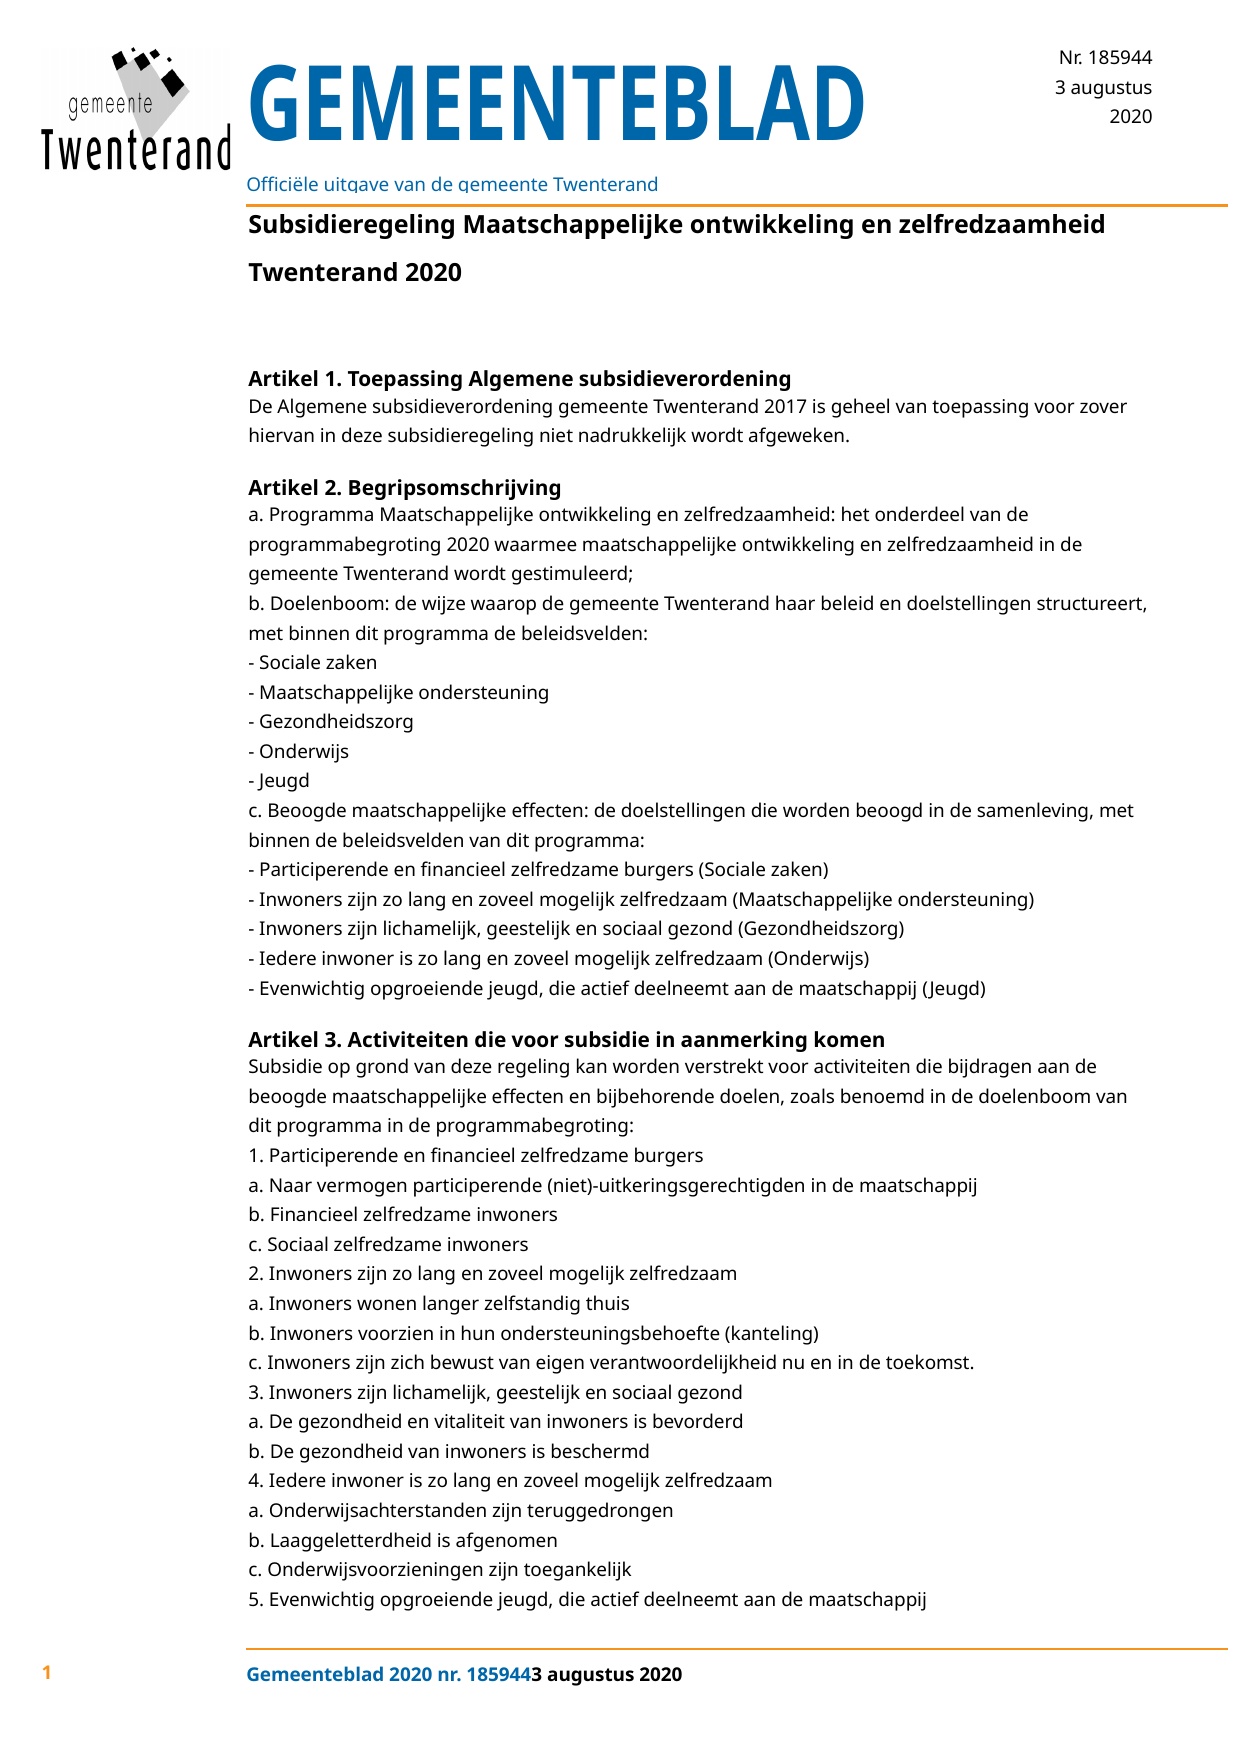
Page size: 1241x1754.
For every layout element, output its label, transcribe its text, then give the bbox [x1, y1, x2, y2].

text b. Laaggeletterdheid is afgenomen [248, 1527, 1152, 1553]
text 3. Inwoners zijn lichamelijk, geestelijk en sociaal gezond [248, 1379, 1152, 1405]
text - Sociale zaken [248, 649, 1152, 675]
text a. Inwoners wonen langer zelfstandig thuis [248, 1290, 1152, 1316]
text c. Sociaal zelfredzame inwoners [248, 1231, 1152, 1257]
text c. Onderwijsvoorzieningen zijn toegankelijk [248, 1556, 1152, 1582]
text b. Financieel zelfredzame inwoners [248, 1201, 1152, 1227]
text c. Beoogde maatschappelijke effecten: de doelstellingen die worden beoogd in de samenleving, met binnen de beleidsvelden van dit programma: [248, 797, 1152, 852]
text - Participerende en financieel zelfredzame burgers (Sociale zaken) [248, 856, 1152, 882]
text - Inwoners zijn zo lang en zoveel mogelijk zelfredzaam (Maatschappelijke ondersteuning) [248, 886, 1152, 912]
text - Evenwichtig opgroeiende jeugd, die actief deelneemt aan de maatschappij (Jeugd) [248, 975, 1152, 1000]
picture [41, 47, 231, 172]
text Artikel 3. Activiteiten die voor subsidie in aanmerking komen [248, 1025, 1152, 1053]
text 1. Participerende en financieel zelfredzame burgers [248, 1142, 1152, 1168]
text 5. Evenwichtig opgroeiende jeugd, die actief deelneemt aan de maatschappij [248, 1586, 1152, 1612]
text b. De gezondheid van inwoners is beschermd [248, 1438, 1152, 1464]
text Subsidie op grond van deze regeling kan worden verstrekt voor activiteiten die bijdragen aan de beoogde maatschappelijke effecten en bijbehorende doelen, zoals benoemd in de doelenboom van dit programma in de programmabegroting: [248, 1053, 1152, 1138]
text b. Doelenboom: de wijze waarop de gemeente Twenterand haar beleid en doelstellingen structureert, met binnen dit programma de beleidsvelden: [248, 590, 1152, 645]
text Artikel 2. Begripsomschrijving [248, 473, 1152, 501]
text b. Inwoners voorzien in hun ondersteuningsbehoefte (kanteling) [248, 1320, 1152, 1346]
text - Maatschappelijke ondersteuning [248, 679, 1152, 704]
text a. De gezondheid en vitaliteit van inwoners is bevorderd [248, 1408, 1152, 1434]
text Subsidieregeling Maatschappelijke ontwikkeling en zelfredzaamheid Twenterand 2020 [248, 207, 1152, 288]
text a. Programma Maatschappelijke ontwikkeling en zelfredzaamheid: het onderdeel van de programmabegroting 2020 waarmee maatschappelijke ontwikkeling en zelfredzaamheid in de gemeente Twenterand wordt gestimuleerd; [248, 501, 1152, 586]
text Artikel 1. Toepassing Algemene subsidieverordening [248, 364, 1152, 393]
text a. Onderwijsachterstanden zijn teruggedrongen [248, 1497, 1152, 1523]
text - Iedere inwoner is zo lang en zoveel mogelijk zelfredzaam (Onderwijs) [248, 945, 1152, 971]
text a. Naar vermogen participerende (niet)-uitkeringsgerechtigden in de maatschappij [248, 1172, 1152, 1198]
text - Onderwijs [248, 738, 1152, 764]
text - Jeugd [248, 768, 1152, 793]
text De Algemene subsidieverordening gemeente Twenterand 2017 is geheel van toepassing voor zover hiervan in deze subsidieregeling niet nadrukkelijk wordt afgeweken. [248, 393, 1152, 448]
text - Inwoners zijn lichamelijk, geestelijk en sociaal gezond (Gezondheidszorg) [248, 916, 1152, 941]
text - Gezondheidszorg [248, 708, 1152, 734]
text 2. Inwoners zijn zo lang en zoveel mogelijk zelfredzaam [248, 1261, 1152, 1286]
text 4. Iedere inwoner is zo lang en zoveel mogelijk zelfredzaam [248, 1468, 1152, 1493]
text c. Inwoners zijn zich bewust van eigen verantwoordelijkheid nu en in de toekomst. [248, 1349, 1152, 1375]
